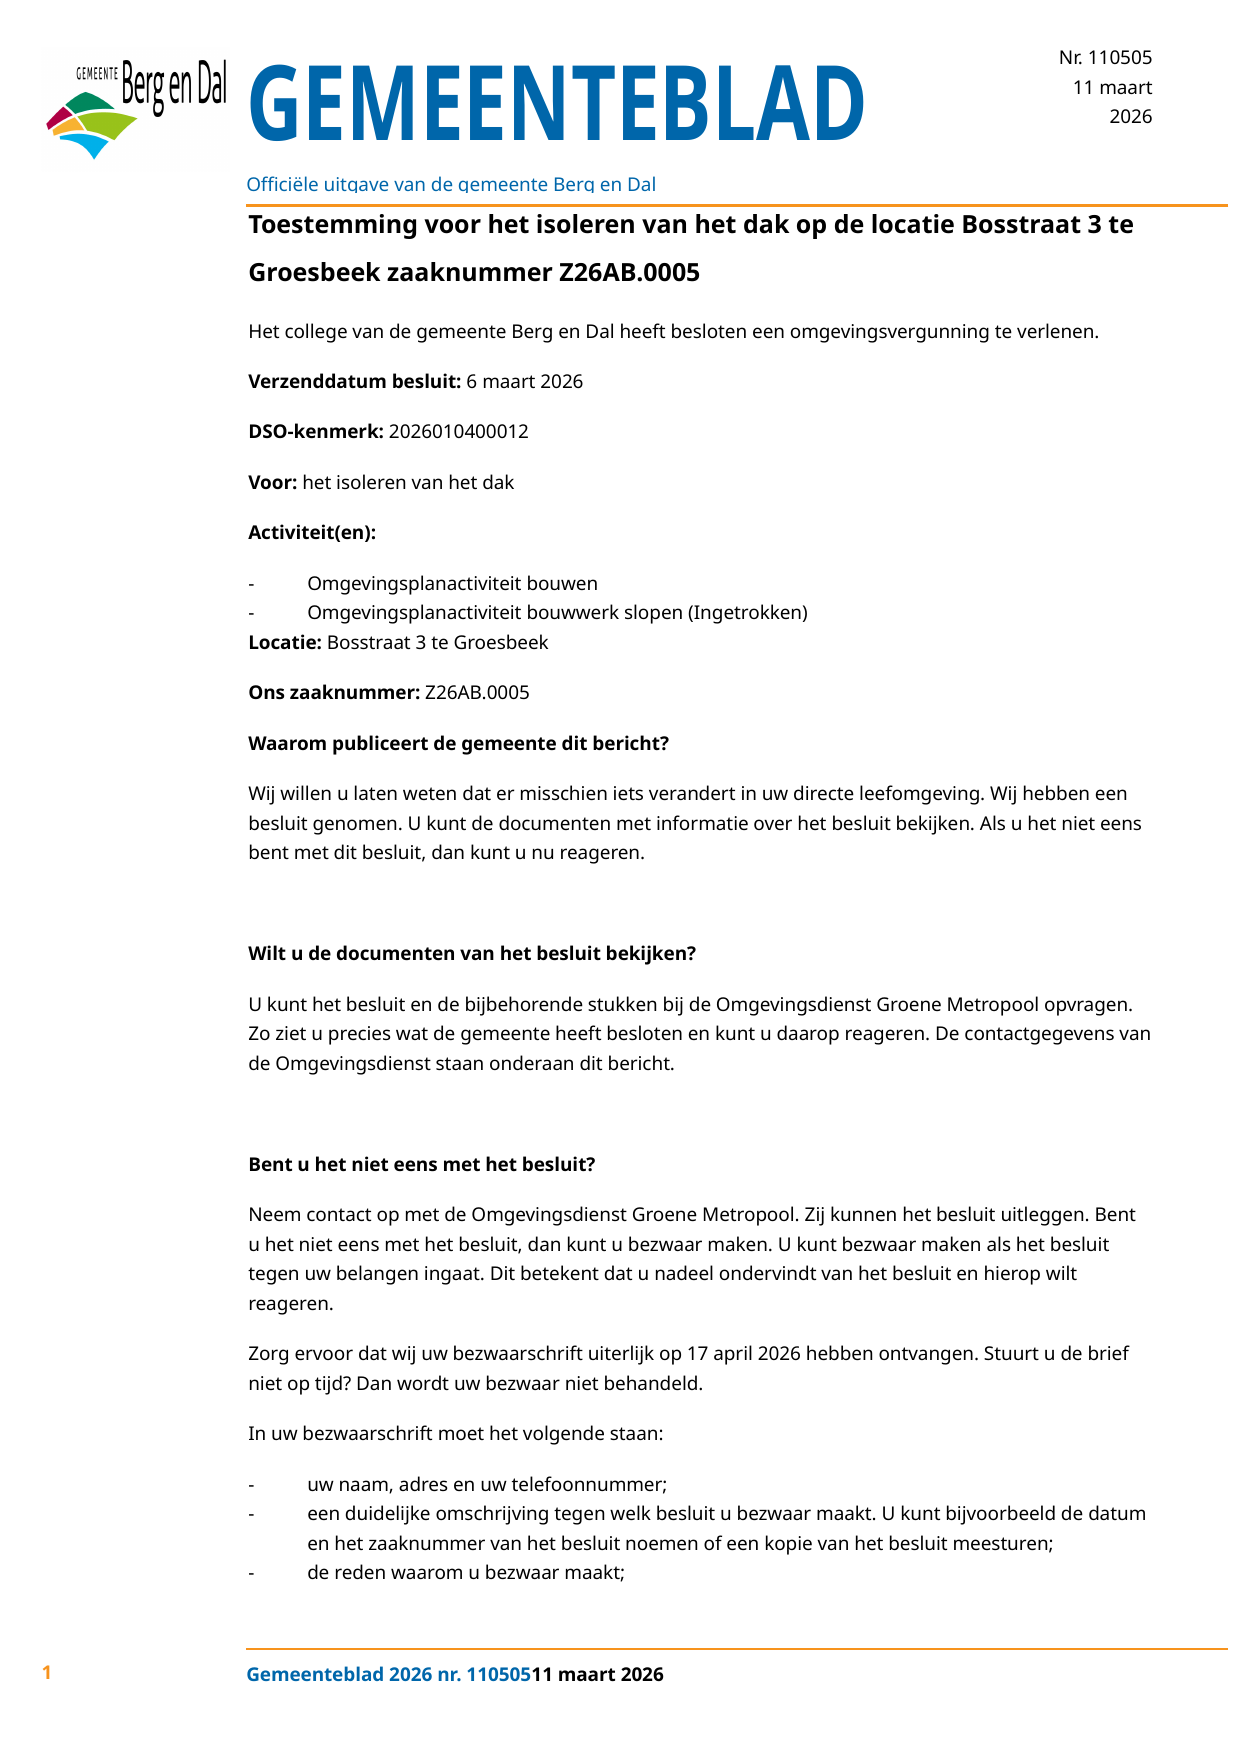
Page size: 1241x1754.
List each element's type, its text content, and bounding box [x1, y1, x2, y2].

list Omgevingsplanactiviteit bouwwerk slopen (Ingetrokken) [248, 599, 1152, 625]
list de reden waarom u bezwaar maakt; [248, 1559, 1152, 1585]
list uw naam, adres en uw telefoonnummer; [248, 1471, 1152, 1497]
text Voor: het isoleren van het dak [248, 469, 1152, 495]
text Wij willen u laten weten dat er misschien iets verandert in uw directe leefomgeving. Wij hebben een besluit genomen. U kunt de documenten met informatie over het besluit bekijken. Als u het niet eens bent met dit besluit, dan kunt u nu reageren. [248, 780, 1152, 865]
list een duidelijke omschrijving tegen welk besluit u bezwaar maakt. U kunt bijvoorbeeld de datum en het zaaknummer van het besluit noemen of een kopie van het besluit meesturen; [248, 1500, 1152, 1556]
text In uw bezwaarschrift moet het volgende staan: [248, 1420, 1152, 1446]
text Waarom publiceert de gemeente dit bericht? [248, 730, 1152, 756]
text Het college van de gemeente Berg en Dal heeft besloten een omgevingsvergunning te verlenen. [248, 318, 1152, 344]
text DSO-kenmerk: 2026010400012 [248, 419, 1152, 444]
text Verzenddatum besluit: 6 maart 2026 [248, 368, 1152, 394]
text Neem contact op met de Omgevingsdienst Groene Metropool. Zij kunnen het besluit uitleggen. Bent u het niet eens met het besluit, dan kunt u bezwaar maken. U kunt bezwaar maken als het besluit tegen uw belangen ingaat. Dit betekent dat u nadeel ondervindt van het besluit en hierop wilt reageren. [248, 1201, 1152, 1316]
text Wilt u de documenten van het besluit bekijken? [248, 940, 1152, 966]
list Omgevingsplanactiviteit bouwen [248, 570, 1152, 596]
text Locatie: Bosstraat 3 te Groesbeek [248, 629, 1152, 655]
text Toestemming voor het isoleren van het dak op de locatie Bosstraat 3 te Groesbeek zaaknummer Z26AB.0005 [248, 207, 1152, 288]
text U kunt het besluit en de bijbehorende stukken bij de Omgevingsdienst Groene Metropool opvragen. Zo ziet u precies wat de gemeente heeft besloten en kunt u daarop reageren. De contactgegevens van de Omgevingsdienst staan onderaan dit bericht. [248, 991, 1152, 1076]
text Activiteit(en): [248, 519, 1152, 545]
picture [41, 47, 231, 172]
text Bent u het niet eens met het besluit? [248, 1151, 1152, 1177]
text Zorg ervoor dat wij uw bezwaarschrift uiterlijk op 17 april 2026 hebben ontvangen. Stuurt u de brief niet op tijd? Dan wordt uw bezwaar niet behandeld. [248, 1340, 1152, 1396]
text Ons zaaknummer: Z26AB.0005 [248, 679, 1152, 705]
